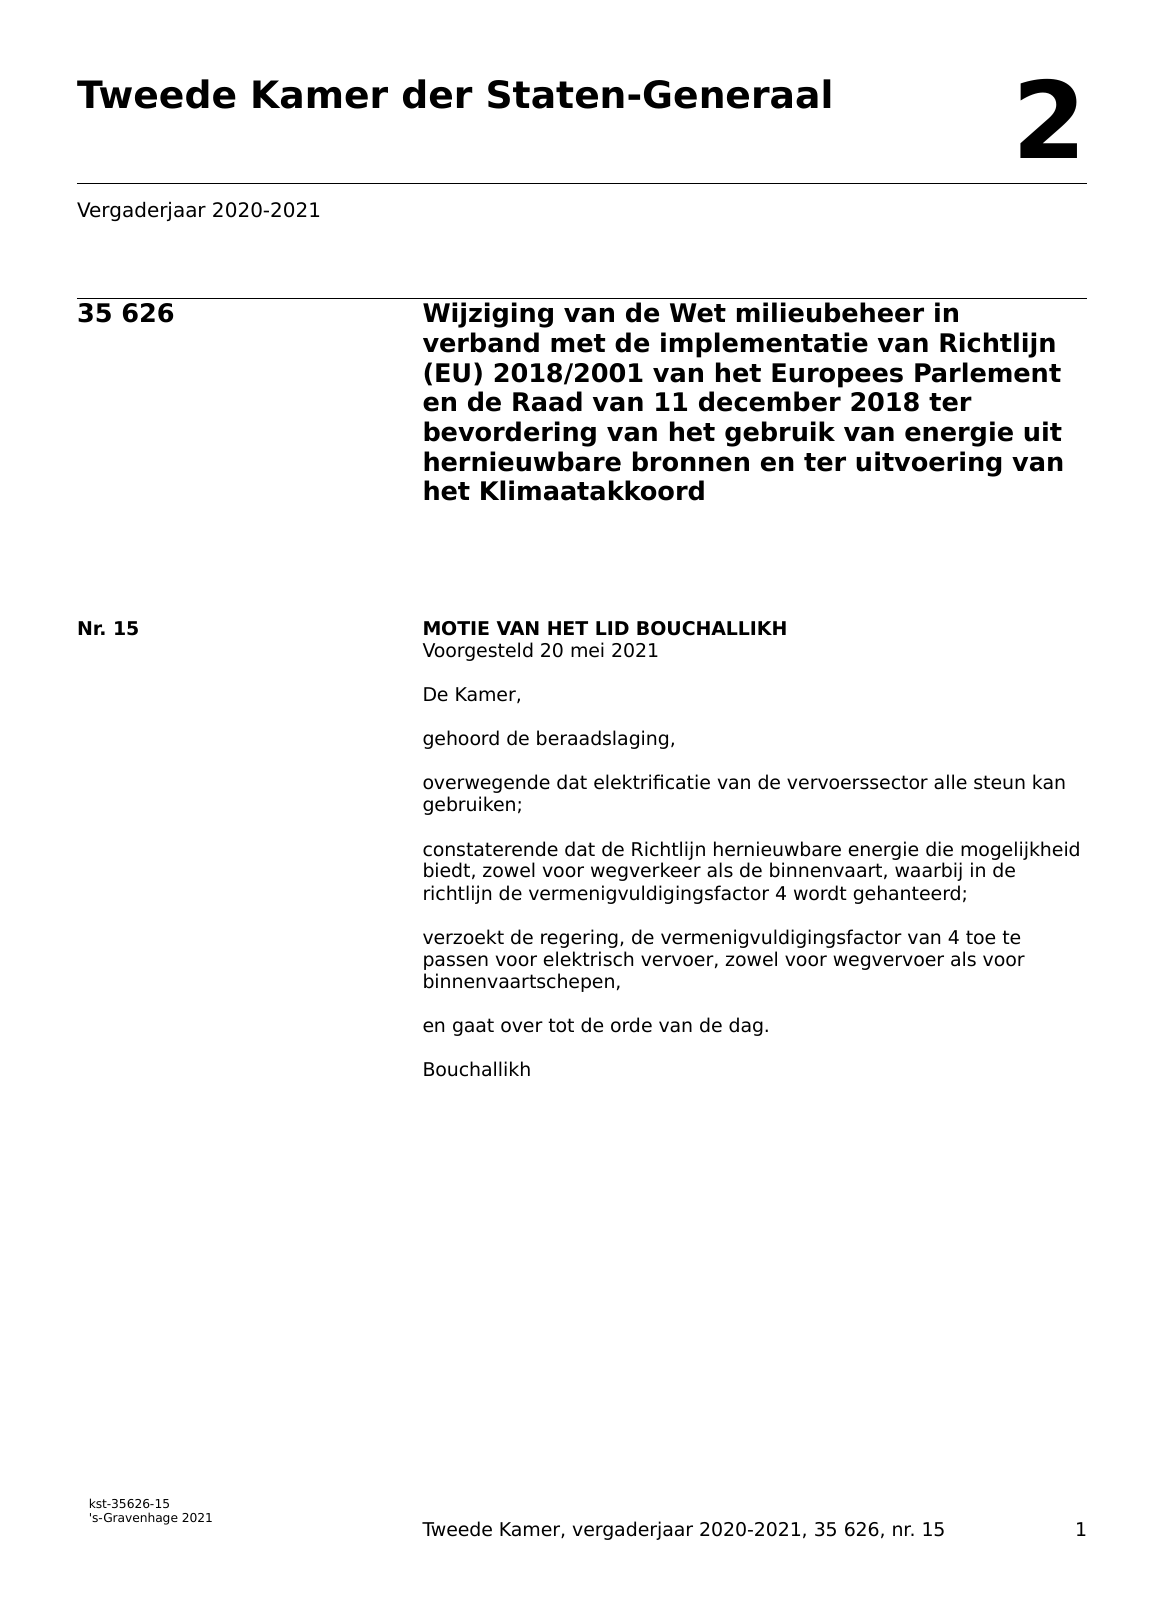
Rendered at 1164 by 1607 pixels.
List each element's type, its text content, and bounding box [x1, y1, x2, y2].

text gehoord de beraadslaging, [422, 728, 1087, 750]
table_header 2 [886, 59, 1087, 183]
text kst-35626-15 [88, 1497, 323, 1511]
text verzoekt de regering, de vermenigvuldigingsfactor van 4 toe te passen voor elektrisch vervoer, zowel voor wegvervoer als voor binnenvaartschepen, [422, 927, 1087, 992]
table_cell Vergaderjaar 2020-2021 [77, 184, 1087, 298]
text overwegende dat elektrificatie van de vervoerssector alle steun kan gebruiken; [422, 772, 1087, 816]
table_header Tweede Kamer der Staten-Generaal [77, 59, 886, 183]
text Bouchallikh [422, 1059, 1087, 1081]
text Voorgesteld 20 mei 2021 [422, 640, 1087, 662]
subtitle Nr. 15 MOTIE VAN HET LID BOUCHALLIKH [77, 618, 1087, 640]
text constaterende dat de Richtlijn hernieuwbare energie die mogelijkheid biedt, zowel voor wegverkeer als de binnenvaart, waarbij in de richtlijn de vermenigvuldigingsfactor 4 wordt gehanteerd; [422, 838, 1087, 904]
subtitle 35 626 Wijziging van de Wet milieubeheer in verband met de implementatie van Richtlijn (EU) 2018/2001 van het Europees Parlement en de Raad van 11 december 2018 ter bevordering van het gebruik van energie uit hernieuwbare bronnen en ter uitvoering van het Klimaatakkoord [77, 299, 1087, 507]
text en gaat over tot de orde van de dag. [422, 1015, 1087, 1037]
text De Kamer, [422, 684, 1087, 706]
text 's-Gravenhage 2021 [88, 1511, 323, 1525]
